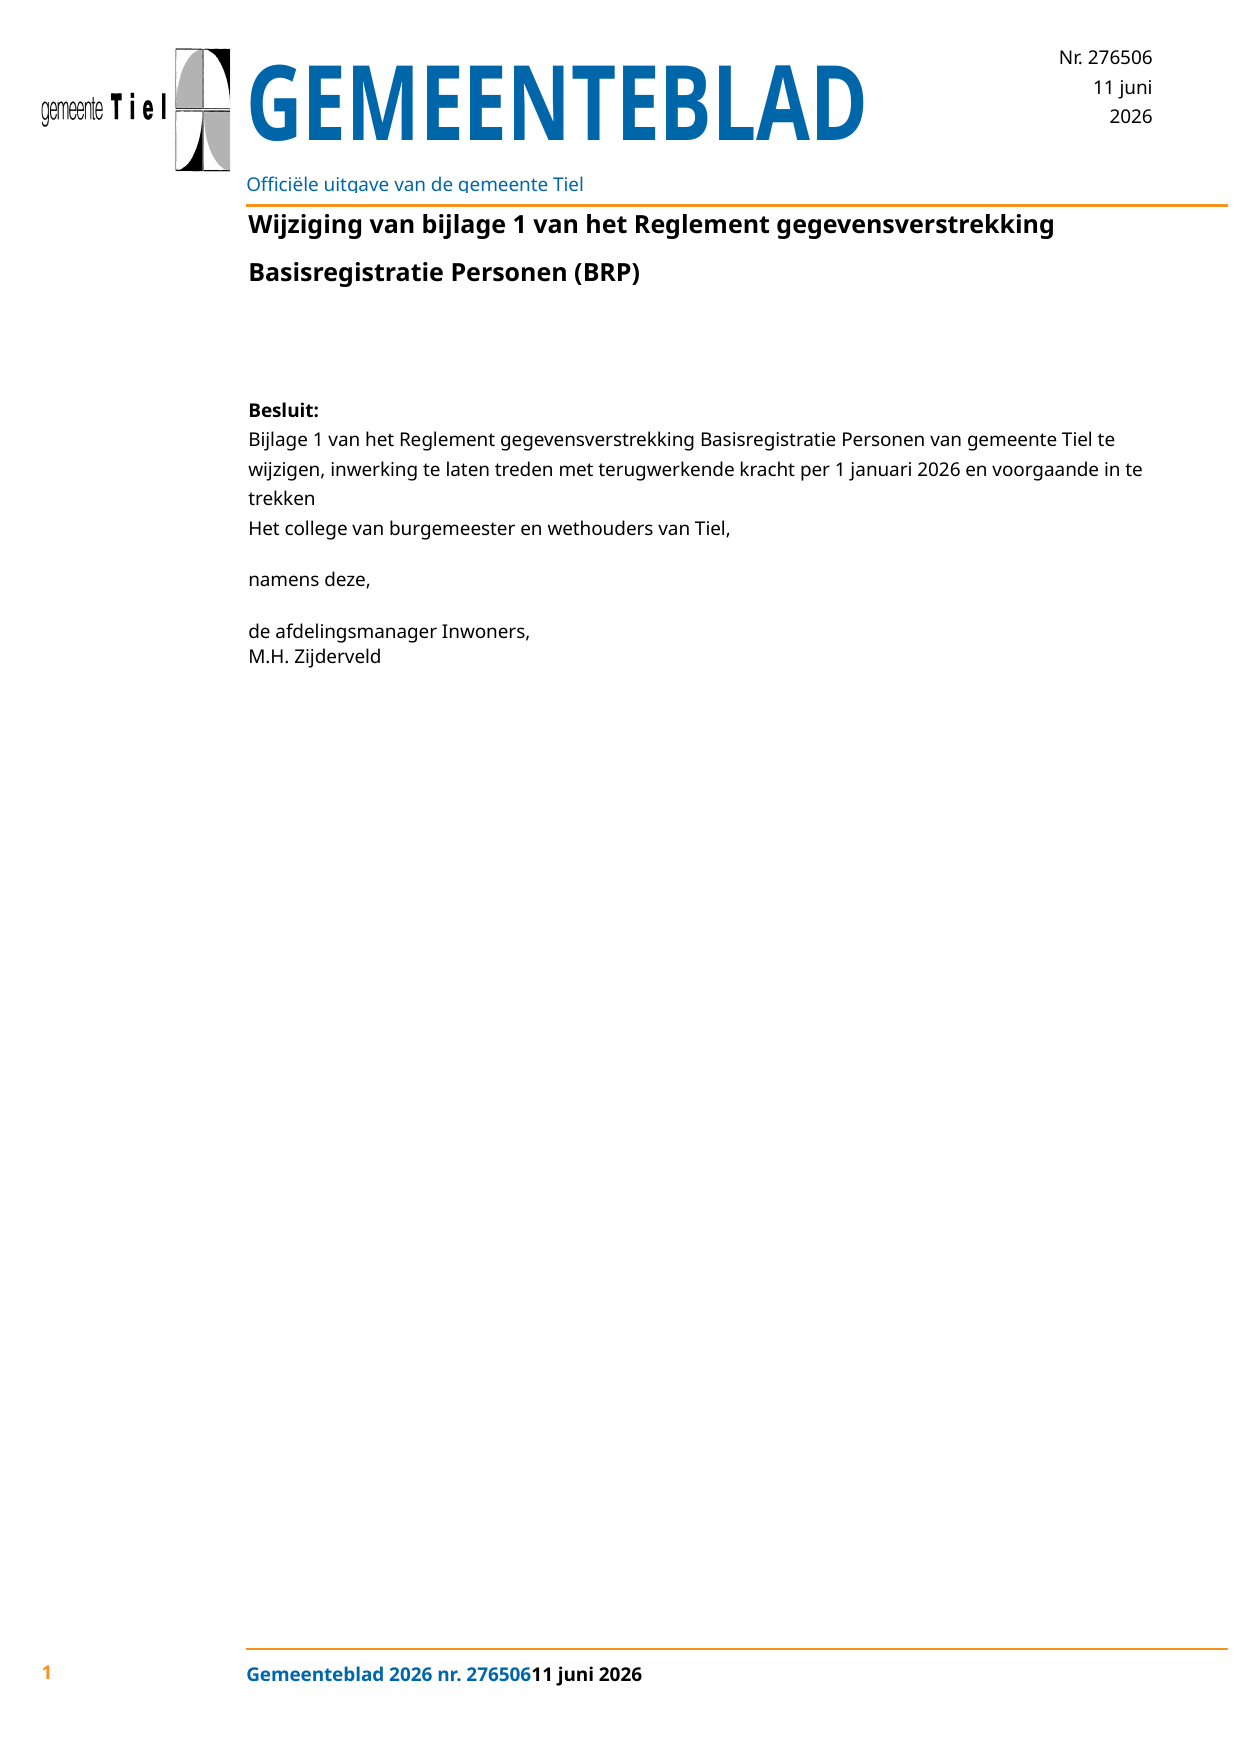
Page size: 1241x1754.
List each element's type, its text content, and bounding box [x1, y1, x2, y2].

picture [41, 47, 231, 172]
text Het college van burgemeester en wethouders van Tiel, [248, 515, 1152, 541]
text namens deze, [248, 567, 1152, 592]
text Bijlage 1 van het Reglement gegevensverstrekking Basisregistratie Personen van gemeente Tiel te wijzigen, inwerking te laten treden met terugwerkende kracht per 1 januari 2026 en voorgaande in te trekken [248, 426, 1152, 511]
text M.H. Zijderveld [248, 644, 1152, 669]
text de afdelingsmanager Inwoners, [248, 618, 1152, 644]
text Wijziging van bijlage 1 van het Reglement gegevensverstrekking Basisregistratie Personen (BRP) [248, 207, 1152, 288]
text Besluit: [248, 397, 1152, 422]
